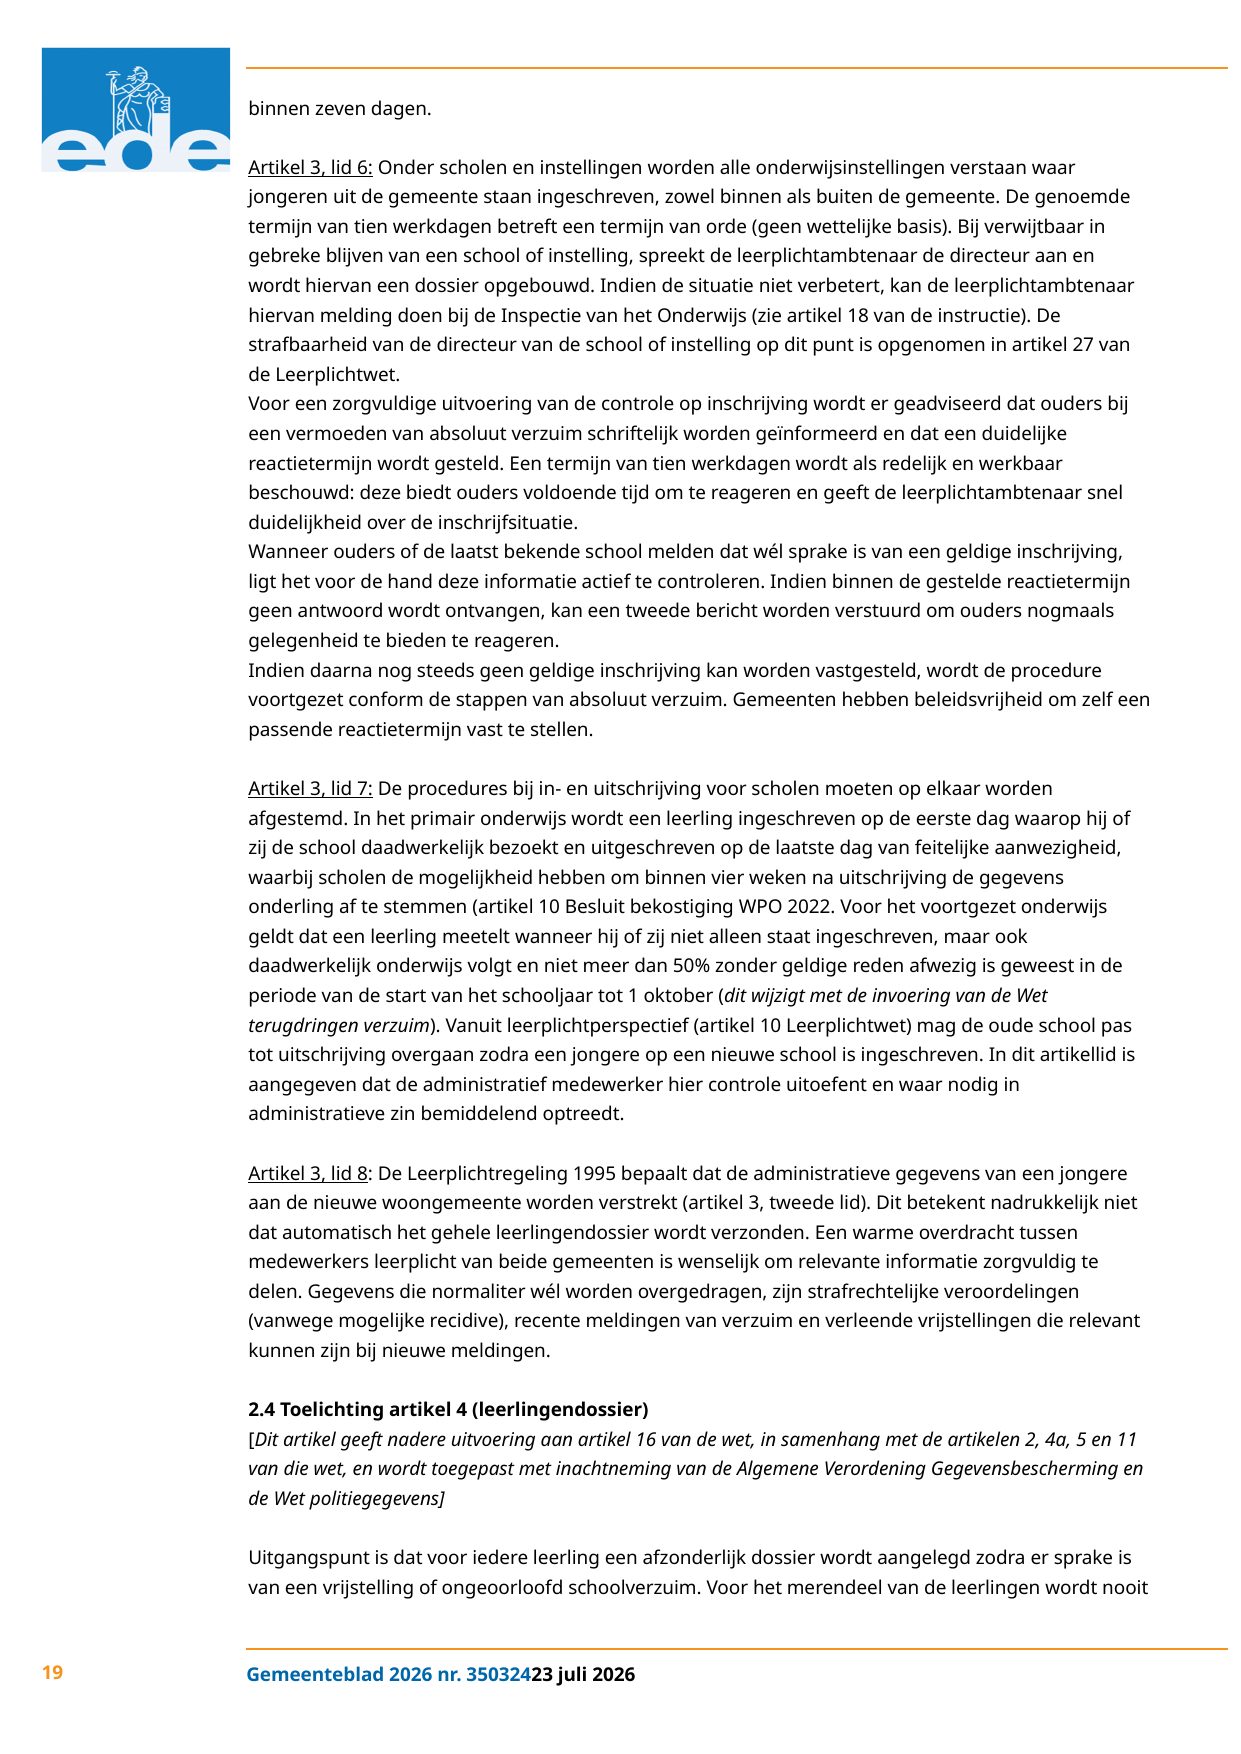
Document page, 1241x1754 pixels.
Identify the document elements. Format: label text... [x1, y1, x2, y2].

picture [41, 47, 231, 172]
text Artikel 3, lid 6: Onder scholen en instellingen worden alle onderwijsinstellingen verstaan waar jongeren uit de gemeente staan ingeschreven, zowel binnen als buiten de gemeente. De genoemde termijn van tien werkdagen betreft een termijn van orde (geen wettelijke basis). Bij verwijtbaar in gebreke blijven van een school of instelling, spreekt de leerplichtambtenaar de directeur aan en wordt hiervan een dossier opgebouwd. Indien de situatie niet verbetert, kan de leerplichtambtenaar hiervan melding doen bij de Inspectie van het Onderwijs (zie artikel 18 van de instructie). De strafbaarheid van de directeur van de school of instelling op dit punt is opgenomen in artikel 27 van de Leerplichtwet. [248, 154, 1152, 387]
text 2.4 Toelichting artikel 4 (leerlingendossier) [248, 1396, 1152, 1422]
text Wanneer ouders of de laatst bekende school melden dat wél sprake is van een geldige inschrijving, ligt het voor de hand deze informatie actief te controleren. Indien binnen de gestelde reactietermijn geen antwoord wordt ontvangen, kan een tweede bericht worden verstuurd om ouders nogmaals gelegenheid te bieden te reageren. [248, 538, 1152, 653]
text Artikel 3, lid 7: De procedures bij in- en uitschrijving voor scholen moeten op elkaar worden afgestemd. In het primair onderwijs wordt een leerling ingeschreven op de eerste dag waarop hij of zij de school daadwerkelijk bezoekt en uitgeschreven op de laatste dag van feitelijke aanwezigheid, waarbij scholen de mogelijkheid hebben om binnen vier weken na uitschrijving de gegevens onderling af te stemmen (artikel 10 Besluit bekostiging WPO 2022. Voor het voortgezet onderwijs geldt dat een leerling meetelt wanneer hij of zij niet alleen staat ingeschreven, maar ook daadwerkelijk onderwijs volgt en niet meer dan 50% zonder geldige reden afwezig is geweest in de periode van de start van het schooljaar tot 1 oktober (dit wijzigt met de invoering van de Wet terugdringen verzuim). Vanuit leerplichtperspectief (artikel 10 Leerplichtwet) mag de oude school pas tot uitschrijving overgaan zodra een jongere op een nieuwe school is ingeschreven. In dit artikellid is aangegeven dat de administratief medewerker hier controle uitoefent en waar nodig in administratieve zin bemiddelend optreedt. [248, 775, 1152, 1126]
text Uitgangspunt is dat voor iedere leerling een afzonderlijk dossier wordt aangelegd zodra er sprake is van een vrijstelling of ongeoorloofd schoolverzuim. Voor het merendeel van de leerlingen wordt nooit [248, 1544, 1152, 1600]
text binnen zeven dagen. [248, 95, 1152, 121]
text Artikel 3, lid 8: De Leerplichtregeling 1995 bepaalt dat de administratieve gegevens van een jongere aan de nieuwe woongemeente worden verstrekt (artikel 3, tweede lid). Dit betekent nadrukkelijk niet dat automatisch het gehele leerlingendossier wordt verzonden. Een warme overdracht tussen medewerkers leerplicht van beide gemeenten is wenselijk om relevante informatie zorgvuldig te delen. Gegevens die normaliter wél worden overgedragen, zijn strafrechtelijke veroordelingen (vanwege mogelijke recidive), recente meldingen van verzuim en verleende vrijstellingen die relevant kunnen zijn bij nieuwe meldingen. [248, 1160, 1152, 1363]
text Indien daarna nog steeds geen geldige inschrijving kan worden vastgesteld, wordt de procedure voortgezet conform de stappen van absoluut verzuim. Gemeenten hebben beleidsvrijheid om zelf een passende reactietermijn vast te stellen. [248, 657, 1152, 742]
text [Dit artikel geeft nadere uitvoering aan artikel 16 van de wet, in samenhang met de artikelen 2, 4a, 5 en 11 van die wet, en wordt toegepast met inachtneming van de Algemene Verordening Gegevensbescherming en de Wet politiegegevens] [248, 1426, 1152, 1511]
text Voor een zorgvuldige uitvoering van de controle op inschrijving wordt er geadviseerd dat ouders bij een vermoeden van absoluut verzuim schriftelijk worden geïnformeerd en dat een duidelijke reactietermijn wordt gesteld. Een termijn van tien werkdagen wordt als redelijk en werkbaar beschouwd: deze biedt ouders voldoende tijd om te reageren en geeft de leerplichtambtenaar snel duidelijkheid over de inschrijfsituatie. [248, 391, 1152, 535]
